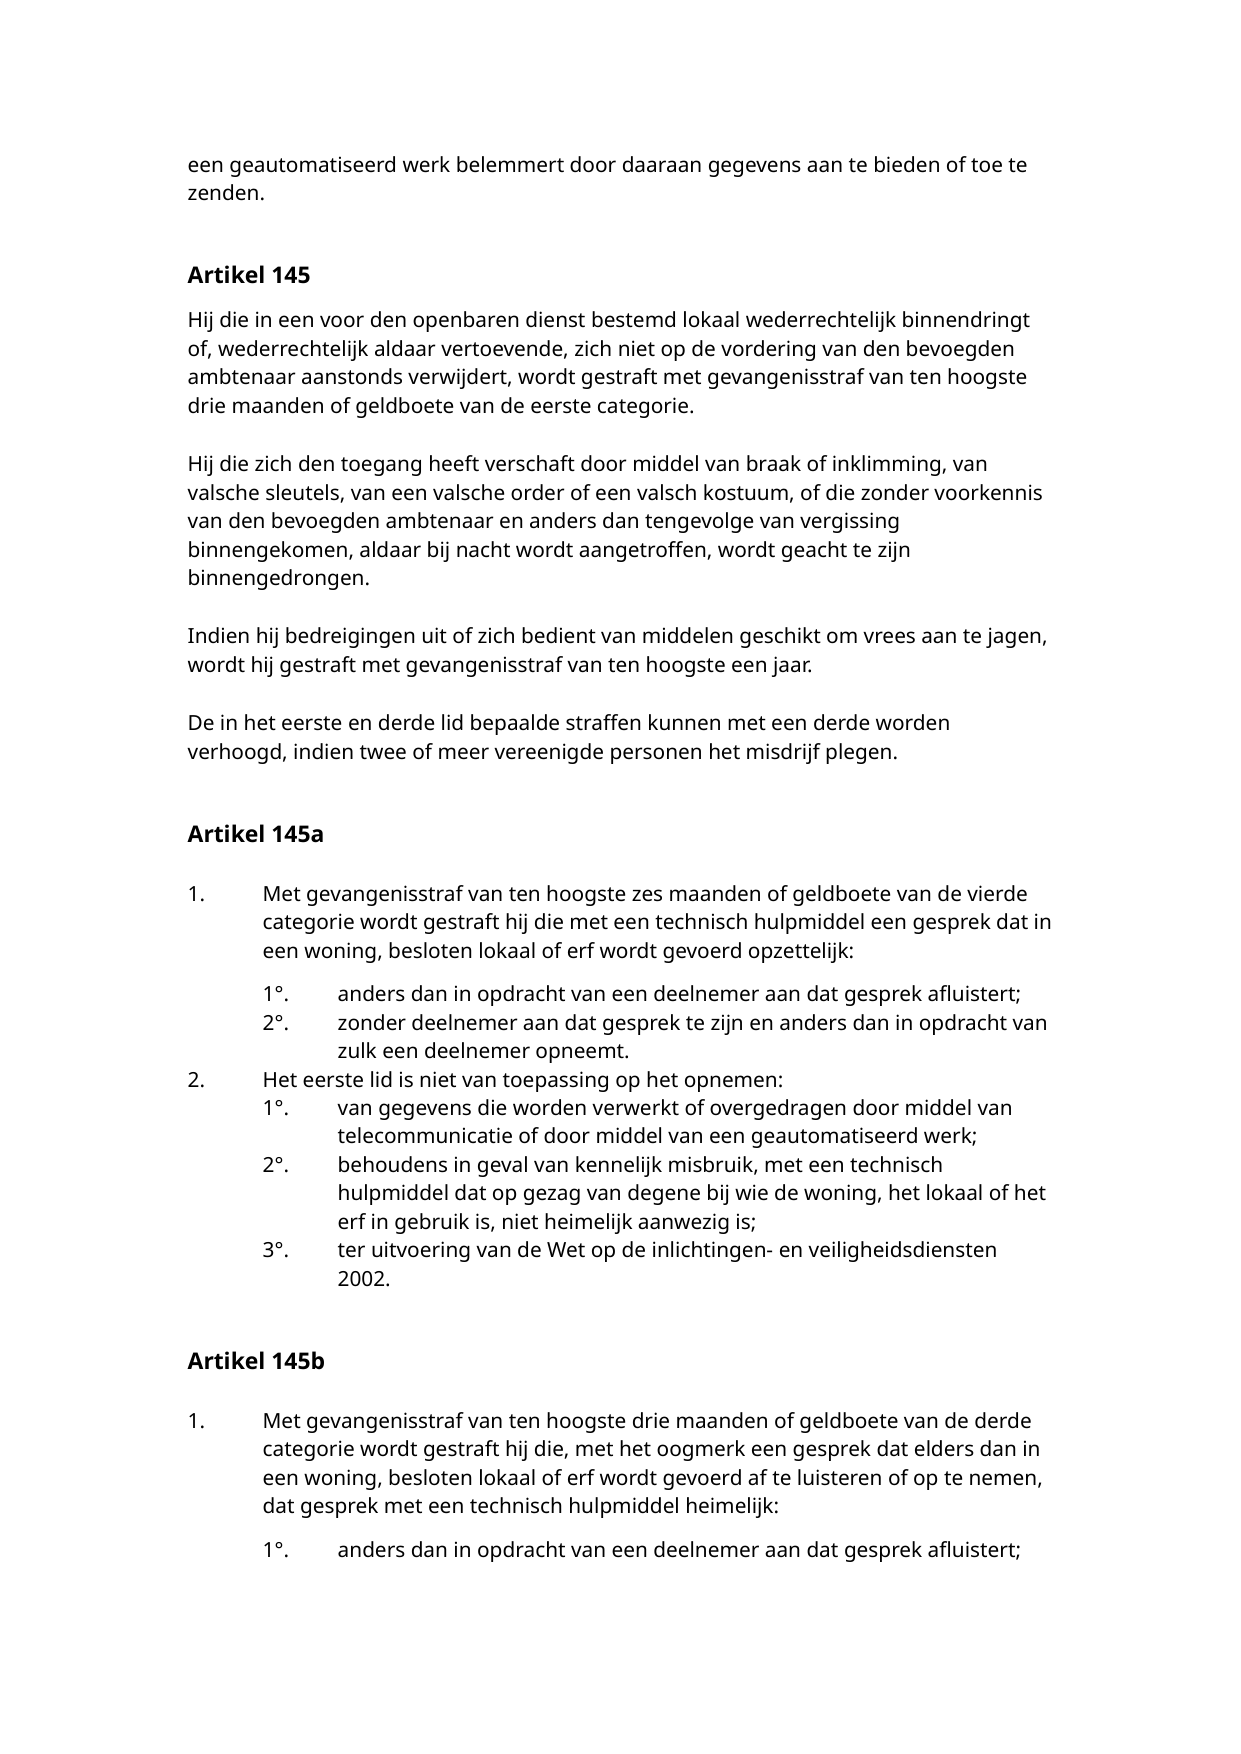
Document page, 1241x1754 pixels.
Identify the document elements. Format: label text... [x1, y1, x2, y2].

text Hij die zich den toegang heeft verschaft door middel van braak of inklimming, van valsche sleutels, van een valsche order of een valsch kostuum, of die zonder voorkennis van den bevoegden ambtenaar en anders dan tengevolge van vergissing binnengekomen, aldaar bij nacht wordt aangetroffen, wordt geacht te zijn binnengedrongen. [187, 449, 1053, 592]
list Het eerste lid is niet van toepassing op het opnemen: [187, 1065, 1053, 1093]
text Indien hij bedreigingen uit of zich bedient van middelen geschikt om vrees aan te jagen, wordt hij gestraft met gevangenisstraf van ten hoogste een jaar. [187, 622, 1053, 678]
text Hij die in een voor den openbaren dienst bestemd lokaal wederrechtelijk binnendringt of, wederrechtelijk aldaar vertoevende, zich niet op de vordering van den bevoegden ambtenaar aanstonds verwijdert, wordt gestraft met gevangenisstraf van ten hoogste drie maanden of geldboete van de eerste categorie. [187, 306, 1053, 419]
list van gegevens die worden verwerkt of overgedragen door middel van telecommunicatie of door middel van een geautomatiseerd werk; [262, 1093, 1053, 1150]
list Met gevangenisstraf van ten hoogste drie maanden of geldboete van de derde categorie wordt gestraft hij die, met het oogmerk een gesprek dat elders dan in een woning, besloten lokaal of erf wordt gevoerd af te luisteren of op te nemen, dat gesprek met een technisch hulpmiddel heimelijk: [187, 1406, 1053, 1520]
list behoudens in geval van kennelijk misbruik, met een technisch hulpmiddel dat op gezag van degene bij wie de woning, het lokaal of het erf in gebruik is, niet heimelijk aanwezig is; [262, 1150, 1053, 1235]
list anders dan in opdracht van een deelnemer aan dat gesprek afluistert; [262, 979, 1053, 1008]
list ter uitvoering van de Wet op de inlichtingen- en veiligheidsdiensten 2002. [262, 1235, 1053, 1292]
list zonder deelnemer aan dat gesprek te zijn en anders dan in opdracht van zulk een deelnemer opneemt. [262, 1008, 1053, 1065]
subtitle Artikel 145a [187, 818, 1053, 849]
list Met gevangenisstraf van ten hoogste zes maanden of geldboete van de vierde categorie wordt gestraft hij die met een technisch hulpmiddel een gesprek dat in een woning, besloten lokaal of erf wordt gevoerd opzettelijk: [187, 879, 1053, 964]
list anders dan in opdracht van een deelnemer aan dat gesprek afluistert; [262, 1535, 1053, 1563]
text De in het eerste en derde lid bepaalde straffen kunnen met een derde worden verhoogd, indien twee of meer vereenigde personen het misdrijf plegen. [187, 708, 1053, 765]
text een geautomatiseerd werk belemmert door daaraan gegevens aan te bieden of toe te zenden. [187, 150, 1053, 207]
subtitle Artikel 145 [187, 259, 1053, 291]
subtitle Artikel 145b [187, 1345, 1053, 1376]
